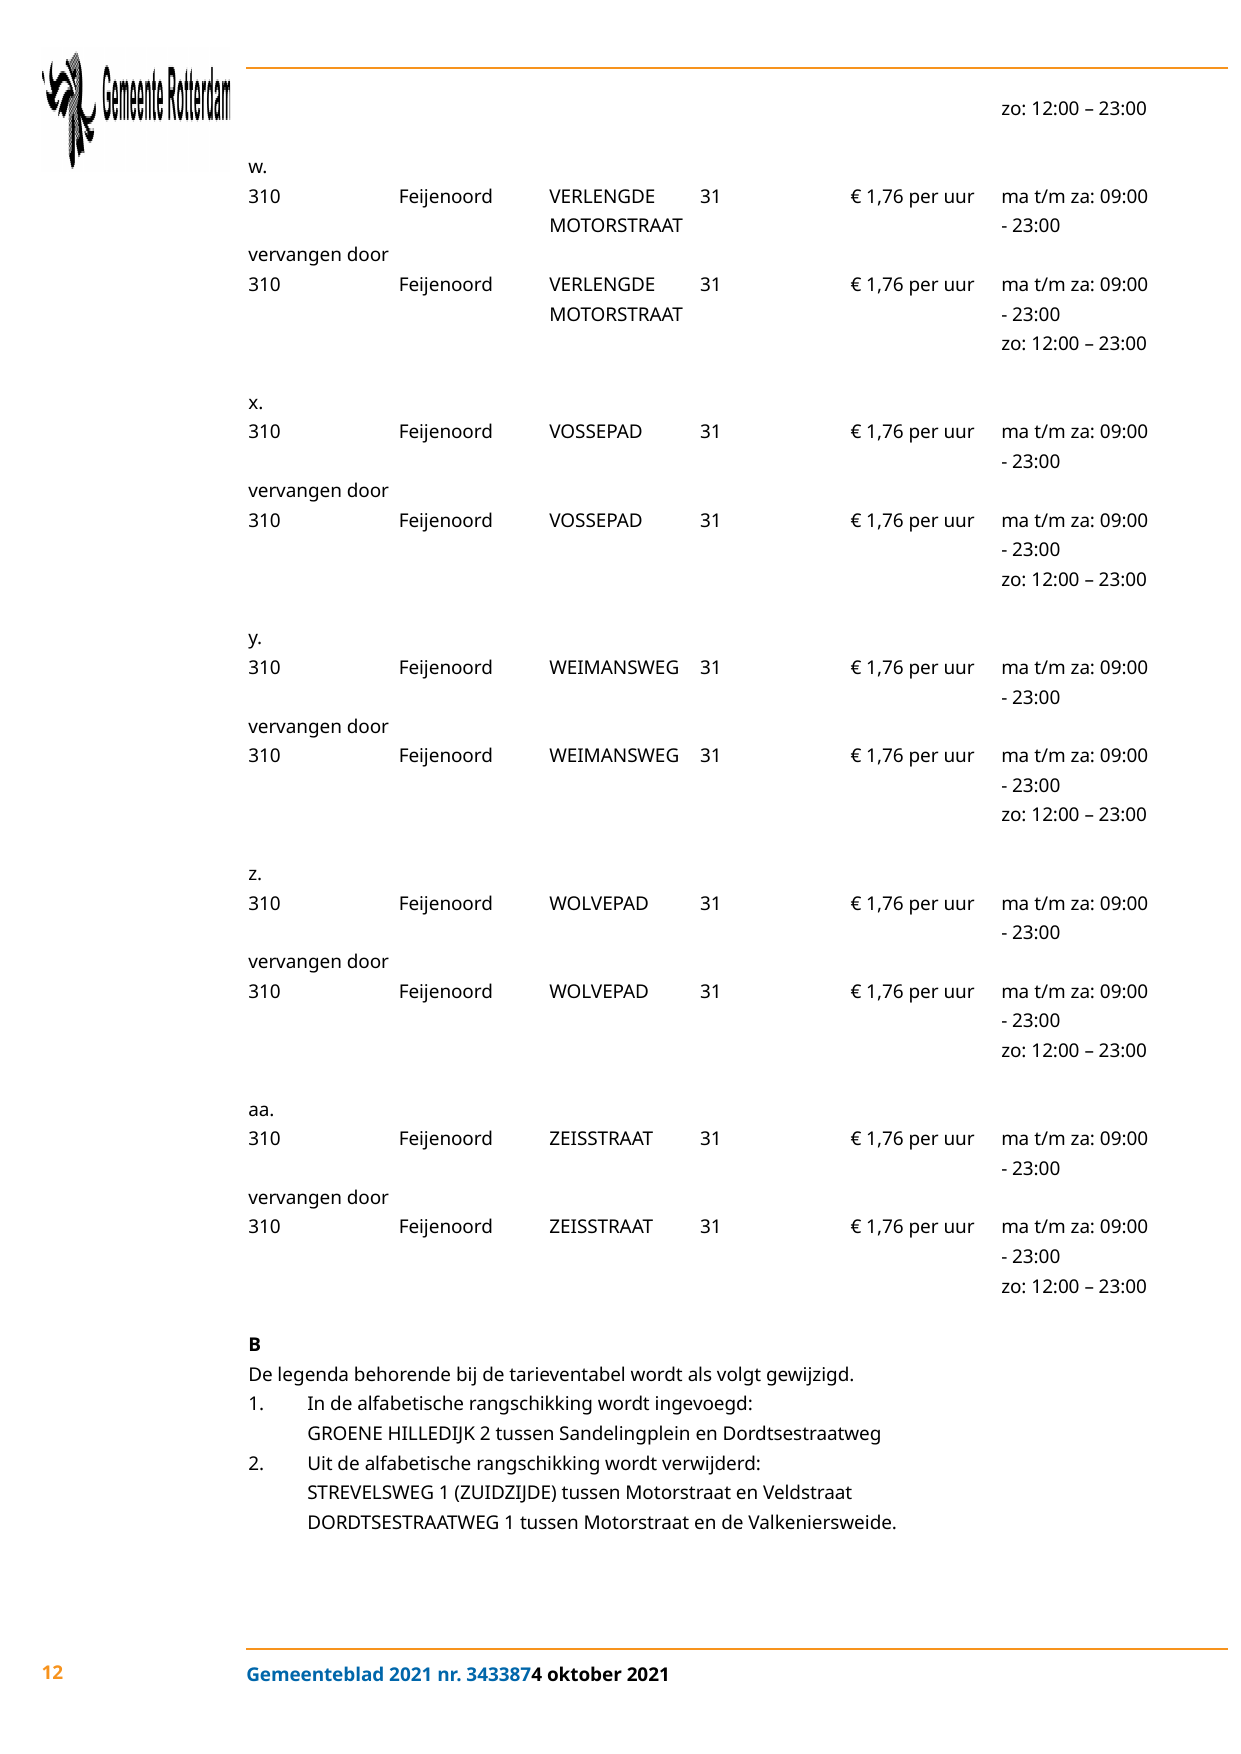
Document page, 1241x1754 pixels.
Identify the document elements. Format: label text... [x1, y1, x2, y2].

table_header Feijenoord [399, 890, 549, 945]
text z. [248, 860, 1152, 886]
picture [41, 47, 231, 172]
table_header € 1,76 per uur [850, 890, 1001, 945]
table_header € 1,76 per uur [850, 183, 1001, 238]
table_header ZEISSTRAAT [549, 1126, 700, 1181]
table_header ma t/m za: 09:00 - 23:00 [1001, 654, 1152, 709]
table_header [850, 95, 1001, 121]
table_header ma t/m za: 09:00 - 23:00 [1001, 183, 1152, 238]
text B [248, 1331, 1152, 1357]
table_header ma t/m za: 09:00 - 23:00 zo: 12:00 – 23:00 [1001, 978, 1152, 1063]
table_header ma t/m za: 09:00 - 23:00 zo: 12:00 – 23:00 [1001, 743, 1152, 827]
table_header ZEISSTRAAT [549, 1214, 700, 1299]
table_header ma t/m za: 09:00 - 23:00 zo: 12:00 – 23:00 [1001, 1214, 1152, 1299]
table_header VERLENGDE MOTORSTRAAT [549, 183, 700, 238]
table_header 310 [248, 507, 398, 592]
list Uit de alfabetische rangschikking wordt verwijderd: [248, 1450, 1152, 1476]
list STREVELSWEG 1 (ZUIDZIJDE) tussen Motorstraat en Veldstraat [248, 1479, 1152, 1505]
table_header ma t/m za: 09:00 - 23:00 [1001, 890, 1152, 945]
table_header 31 [700, 419, 850, 474]
table_header VERLENGDE MOTORSTRAAT [549, 271, 700, 356]
table_header VOSSEPAD [549, 419, 700, 474]
text vervangen door [248, 1184, 1152, 1210]
text aa. [248, 1096, 1152, 1122]
table_header € 1,76 per uur [850, 654, 1001, 709]
table_header Feijenoord [399, 419, 549, 474]
list GROENE HILLEDIJK 2 tussen Sandelingplein en Dordtsestraatweg [248, 1420, 1152, 1446]
table_header [549, 95, 700, 121]
table_header Feijenoord [399, 183, 549, 238]
table_header Feijenoord [399, 654, 549, 709]
table_header 31 [700, 1126, 850, 1181]
list In de alfabetische rangschikking wordt ingevoegd: [248, 1391, 1152, 1416]
text y. [248, 624, 1152, 650]
table_header € 1,76 per uur [850, 978, 1001, 1063]
table_header ma t/m za: 09:00 - 23:00 [1001, 419, 1152, 474]
table_header [399, 95, 549, 121]
table_header € 1,76 per uur [850, 1214, 1001, 1299]
table_header [248, 95, 398, 121]
table_header 310 [248, 743, 398, 827]
text x. [248, 389, 1152, 415]
table_header 31 [700, 978, 850, 1063]
table_header 310 [248, 890, 398, 945]
table_header 31 [700, 890, 850, 945]
table_header 31 [700, 183, 850, 238]
text vervangen door [248, 477, 1152, 503]
table_header 310 [248, 271, 398, 356]
text w. [248, 153, 1152, 179]
table_header 31 [700, 271, 850, 356]
table_header Feijenoord [399, 743, 549, 827]
table_header € 1,76 per uur [850, 1126, 1001, 1181]
table_header VOSSEPAD [549, 507, 700, 592]
table_header WEIMANSWEG [549, 654, 700, 709]
table_header Feijenoord [399, 1126, 549, 1181]
table_header € 1,76 per uur [850, 743, 1001, 827]
table_header Feijenoord [399, 507, 549, 592]
table_header Feijenoord [399, 1214, 549, 1299]
table_header WOLVEPAD [549, 978, 700, 1063]
table_header € 1,76 per uur [850, 271, 1001, 356]
table_header € 1,76 per uur [850, 419, 1001, 474]
table_header zo: 12:00 – 23:00 [1001, 95, 1152, 121]
table_header [700, 95, 850, 121]
list DORDTSESTRAATWEG 1 tussen Motorstraat en de Valkeniersweide. [248, 1509, 1152, 1535]
table_header Feijenoord [399, 271, 549, 356]
table_header Feijenoord [399, 978, 549, 1063]
table_header WOLVEPAD [549, 890, 700, 945]
table_header 31 [700, 654, 850, 709]
table_header 310 [248, 183, 398, 238]
table_header 31 [700, 507, 850, 592]
table_header ma t/m za: 09:00 - 23:00 zo: 12:00 – 23:00 [1001, 271, 1152, 356]
table_header 31 [700, 1214, 850, 1299]
table_header 310 [248, 419, 398, 474]
text vervangen door [248, 948, 1152, 974]
table_header ma t/m za: 09:00 - 23:00 [1001, 1126, 1152, 1181]
text vervangen door [248, 713, 1152, 738]
text vervangen door [248, 242, 1152, 267]
table_header 310 [248, 978, 398, 1063]
text De legenda behorende bij de tarieventabel wordt als volgt gewijzigd. [248, 1361, 1152, 1387]
table_header 31 [700, 743, 850, 827]
table_header € 1,76 per uur [850, 507, 1001, 592]
table_header 310 [248, 1214, 398, 1299]
table_header 310 [248, 1126, 398, 1181]
table_header ma t/m za: 09:00 - 23:00 zo: 12:00 – 23:00 [1001, 507, 1152, 592]
table_header 310 [248, 654, 398, 709]
table_header WEIMANSWEG [549, 743, 700, 827]
